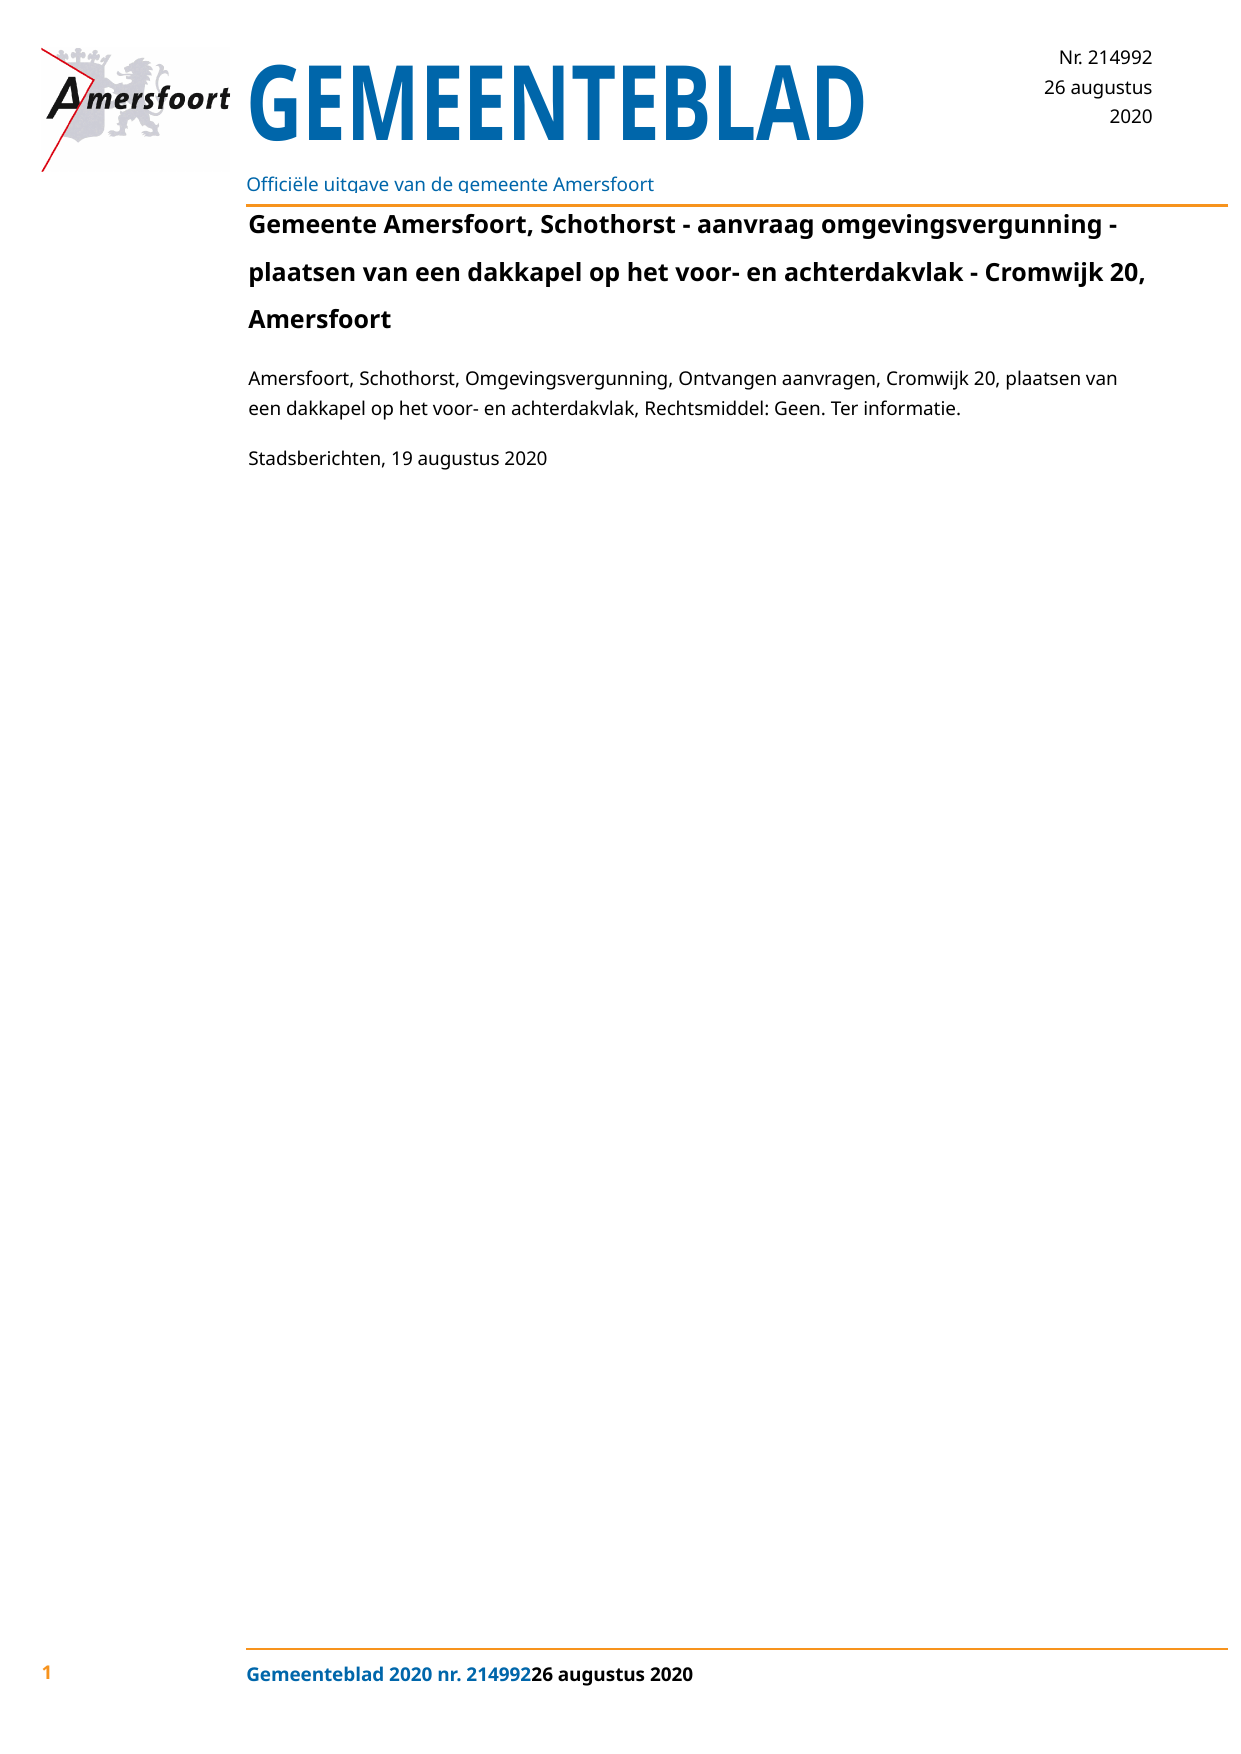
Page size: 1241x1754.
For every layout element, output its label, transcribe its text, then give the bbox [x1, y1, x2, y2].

picture [41, 47, 231, 172]
text Amersfoort, Schothorst, Omgevingsvergunning, Ontvangen aanvragen, Cromwijk 20, plaatsen van een dakkapel op het voor- en achterdakvlak, Rechtsmiddel: Geen. Ter informatie. [248, 366, 1152, 421]
text Stadsberichten, 19 augustus 2020 [248, 446, 1152, 471]
text Gemeente Amersfoort, Schothorst - aanvraag omgevingsvergunning - plaatsen van een dakkapel op het voor- en achterdakvlak - Cromwijk 20, Amersfoort [248, 207, 1152, 336]
